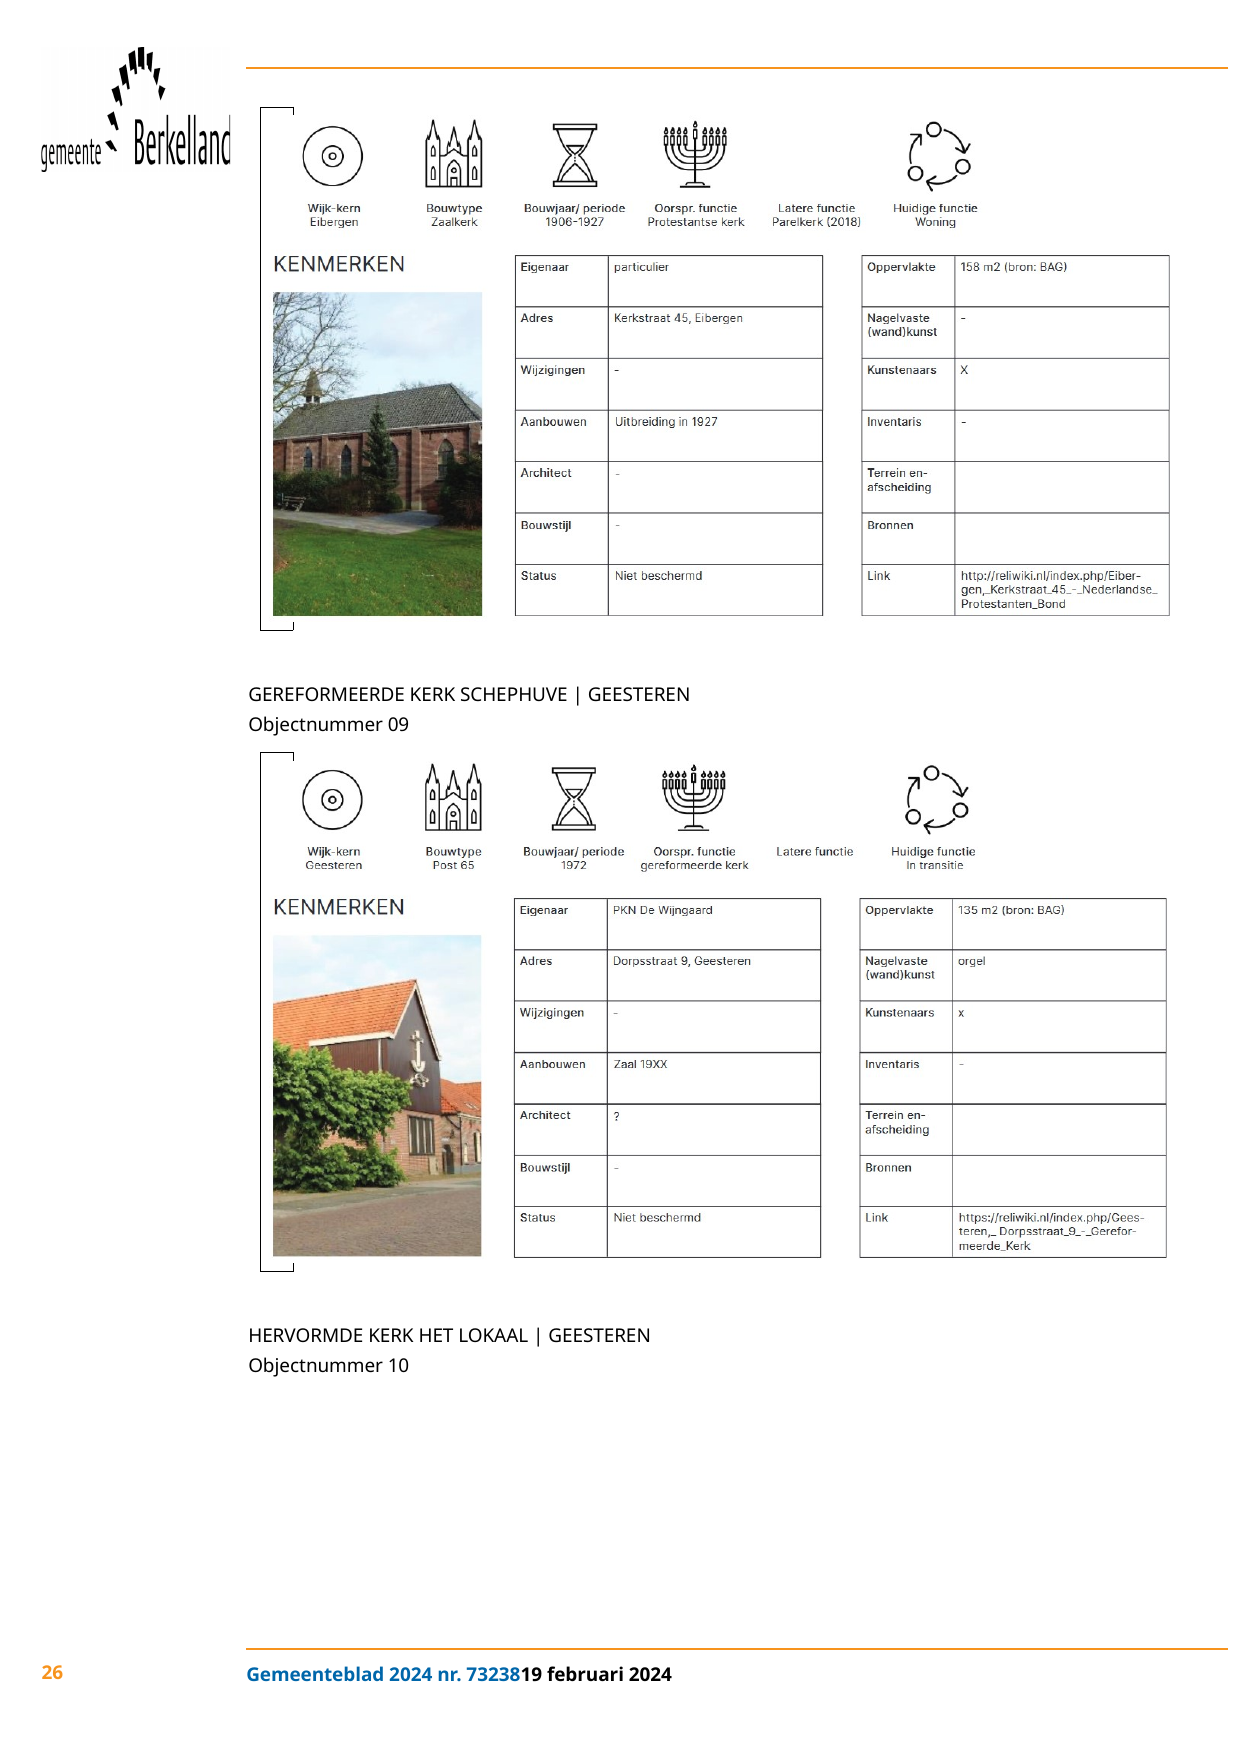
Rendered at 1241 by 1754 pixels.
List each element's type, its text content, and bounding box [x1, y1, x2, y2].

picture [268, 115, 1173, 622]
picture [41, 47, 231, 172]
picture [268, 761, 1173, 1263]
text HERVORMDE KERK HET LOKAAL | GEESTEREN [248, 1322, 1152, 1348]
text Objectnummer 10 [248, 1352, 1152, 1378]
text Objectnummer 09 [248, 711, 1152, 737]
text GEREFORMEERDE KERK SCHEPHUVE | GEESTEREN [248, 681, 1152, 707]
